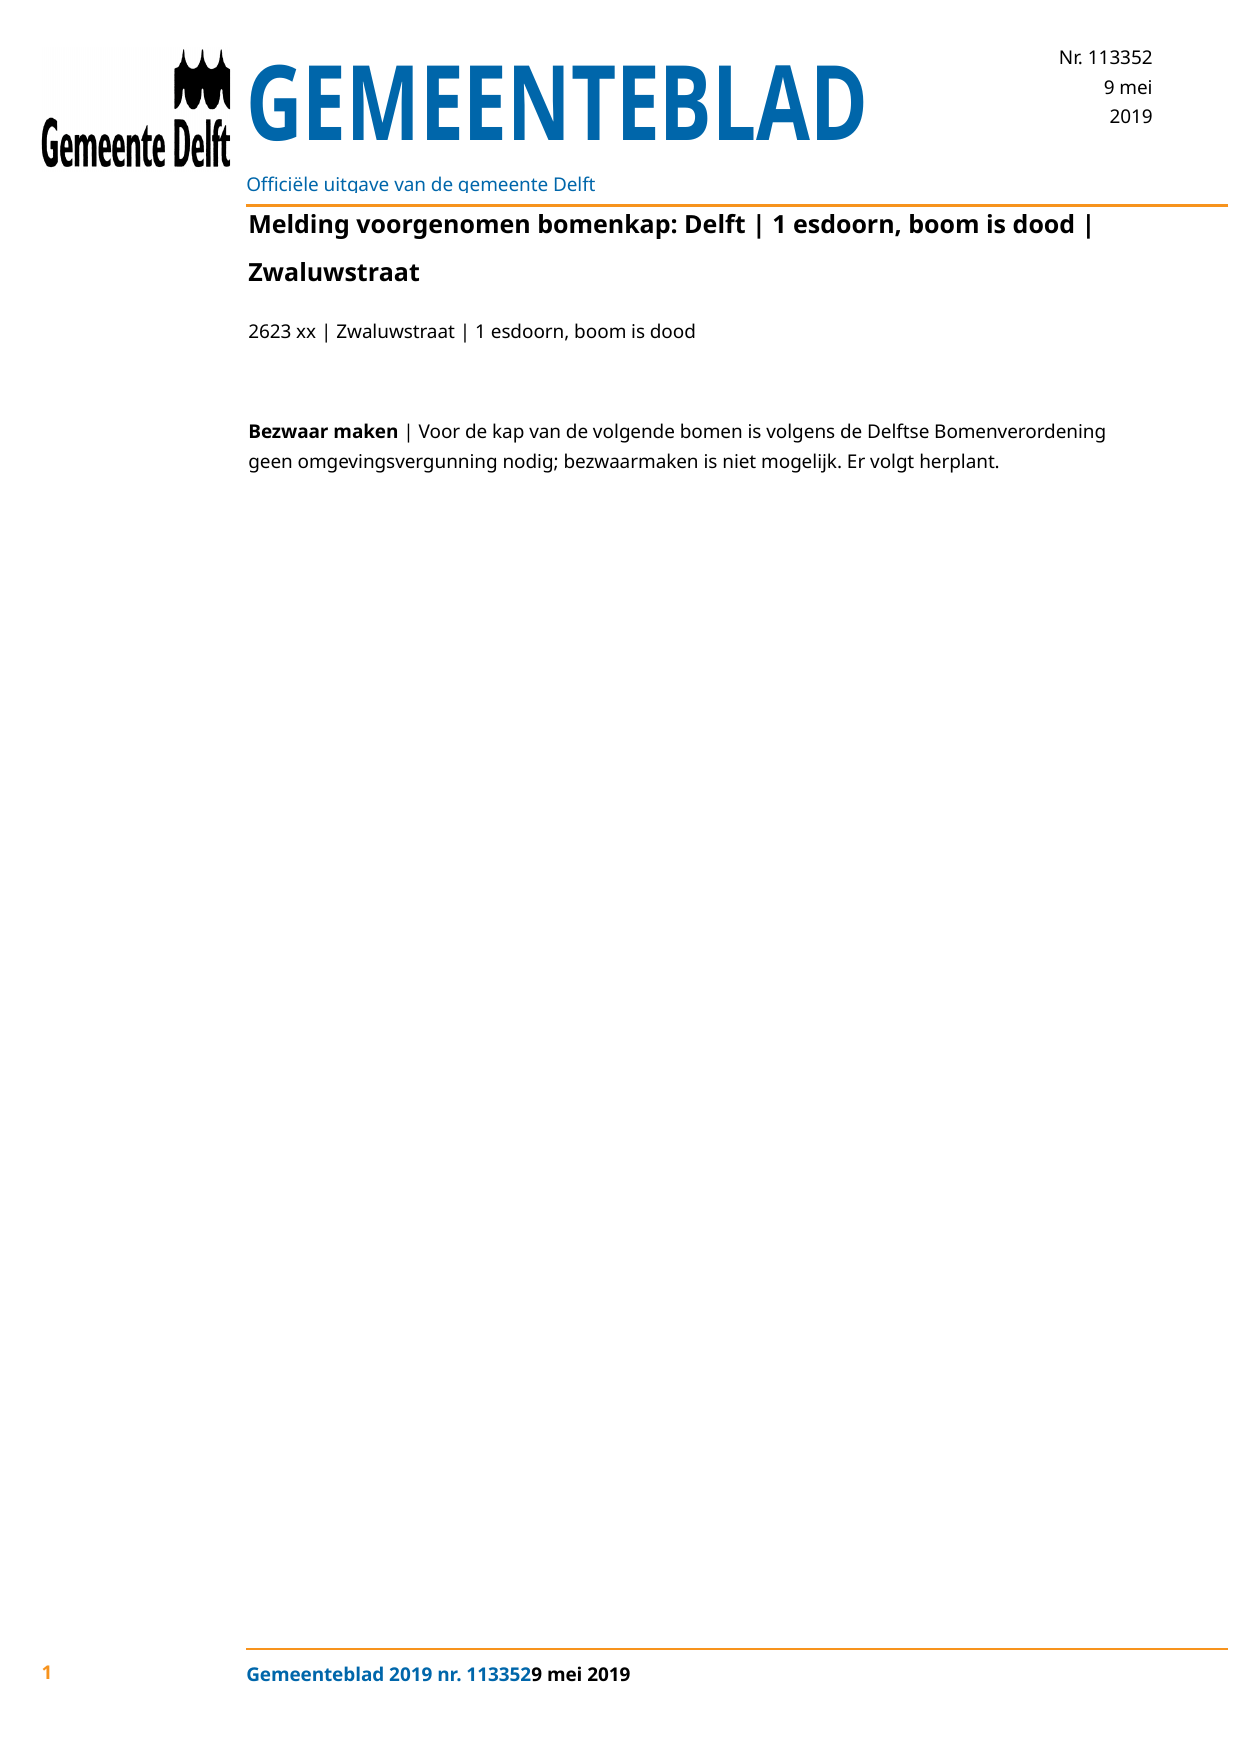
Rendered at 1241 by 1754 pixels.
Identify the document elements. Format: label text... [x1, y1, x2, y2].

text Bezwaar maken | Voor de kap van de volgende bomen is volgens de Delftse Bomenverordening geen omgevingsvergunning nodig; bezwaarmaken is niet mogelijk. Er volgt herplant. [248, 419, 1152, 474]
text 2623 xx | Zwaluwstraat | 1 esdoorn, boom is dood [248, 318, 1152, 344]
picture [41, 47, 231, 172]
text Melding voorgenomen bomenkap: Delft | 1 esdoorn, boom is dood | Zwaluwstraat [248, 207, 1152, 288]
